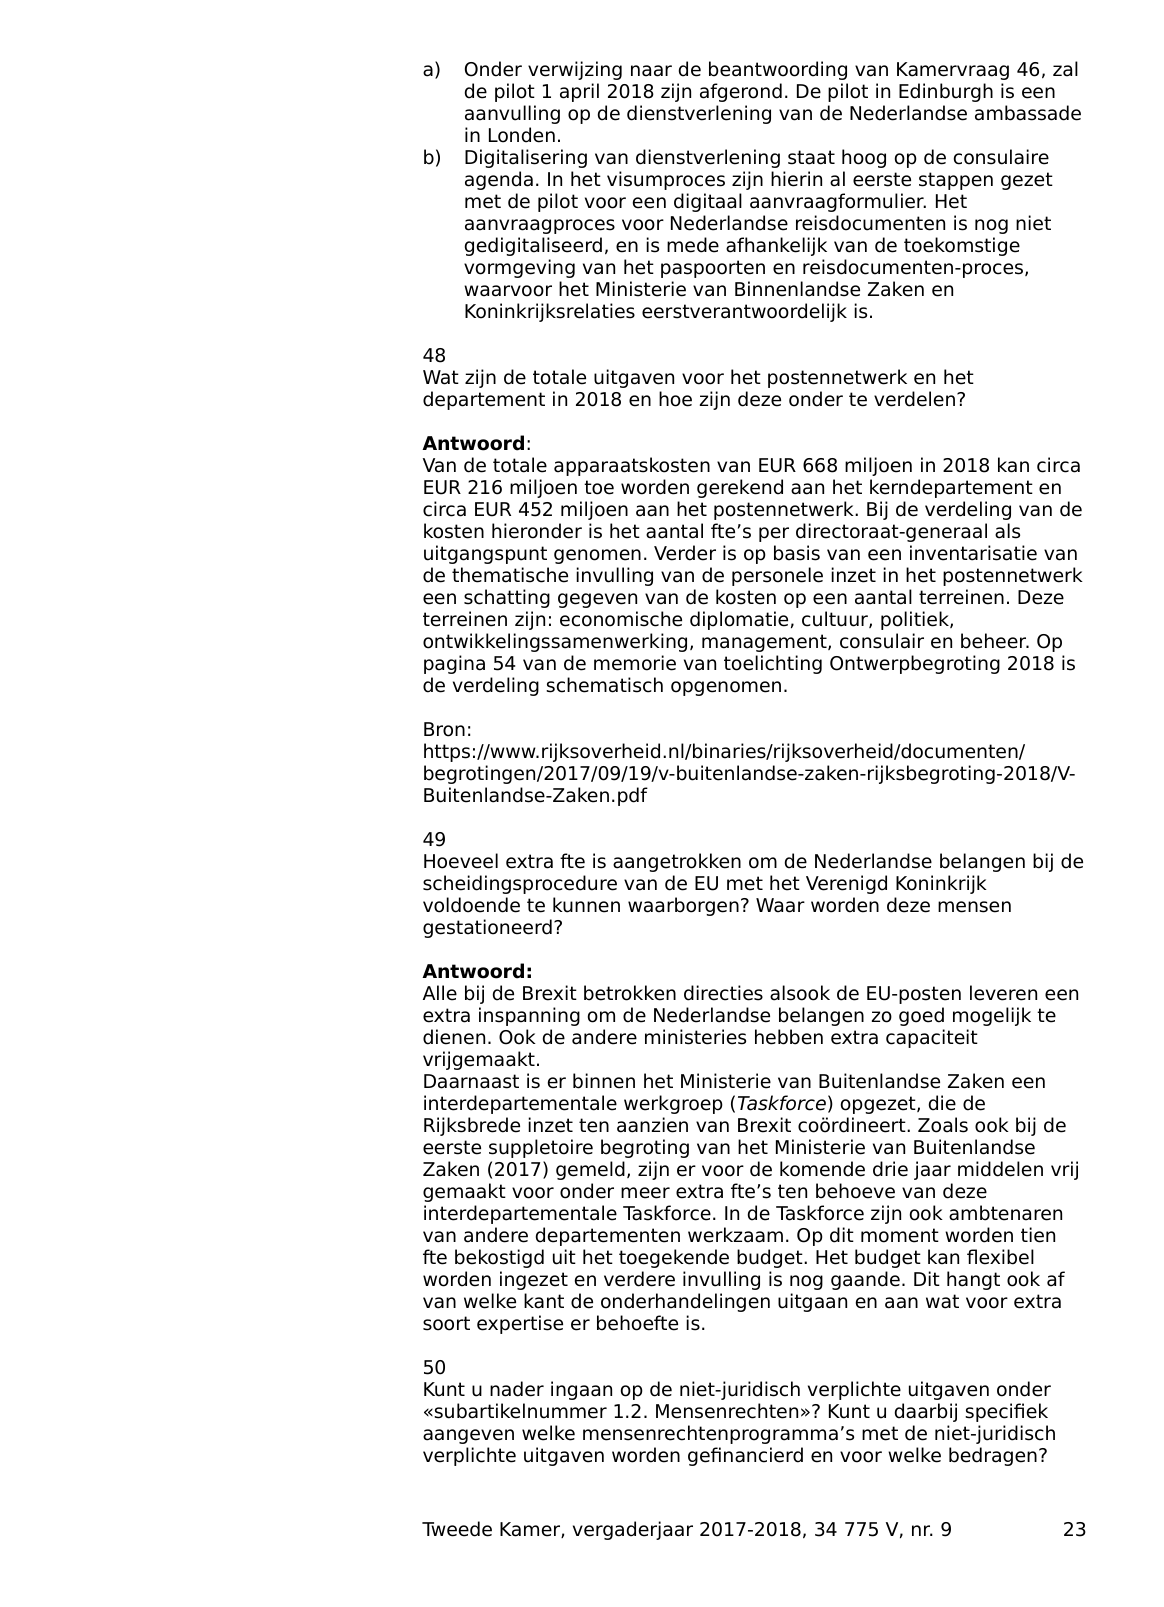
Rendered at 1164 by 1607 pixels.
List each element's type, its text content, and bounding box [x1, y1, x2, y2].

text b) Digitalisering van dienstverlening staat hoog op de consulaire agenda. In het visumproces zijn hierin al eerste stappen gezet met de pilot voor een digitaal aanvraagformulier. Het aanvraagproces voor Nederlandse reisdocumenten is nog niet gedigitaliseerd, en is mede afhankelijk van de toekomstige vormgeving van het paspoorten en reisdocumenten-proces, waarvoor het Ministerie van Binnenlandse Zaken en Koninkrijksrelaties eerstverantwoordelijk is. [422, 147, 1087, 323]
text 49 [422, 829, 1087, 851]
text Kunt u nader ingaan op de niet-juridisch verplichte uitgaven onder «subartikelnummer 1.2. Mensenrechten»? Kunt u daarbij specifiek aangeven welke mensenrechtenprogramma’s met de niet-juridisch verplichte uitgaven worden gefinancierd en voor welke bedragen? [422, 1379, 1087, 1467]
text Wat zijn de totale uitgaven voor het postennetwerk en het departement in 2018 en hoe zijn deze onder te verdelen? [422, 367, 1087, 411]
text 48 [422, 345, 1087, 367]
text a) Onder verwijzing naar de beantwoording van Kamervraag 46, zal de pilot 1 april 2018 zijn afgerond. De pilot in Edinburgh is een aanvulling op de dienstverlening van de Nederlandse ambassade in Londen. [422, 59, 1087, 147]
text Antwoord: [422, 961, 1087, 983]
text Antwoord: [422, 433, 1087, 455]
text Van de totale apparaatskosten van EUR 668 miljoen in 2018 kan circa EUR 216 miljoen toe worden gerekend aan het kerndepartement en circa EUR 452 miljoen aan het postennetwerk. Bij de verdeling van de kosten hieronder is het aantal fte’s per directoraat-generaal als uitgangspunt genomen. Verder is op basis van een inventarisatie van de thematische invulling van de personele inzet in het postennetwerk een schatting gegeven van de kosten op een aantal terreinen. Deze terreinen zijn: economische diplomatie, cultuur, politiek, ontwikkelingssamenwerking, management, consulair en beheer. Op pagina 54 van de memorie van toelichting Ontwerpbegroting 2018 is de verdeling schematisch opgenomen. [422, 455, 1087, 697]
text Alle bij de Brexit betrokken directies alsook de EU-posten leveren een extra inspanning om de Nederlandse belangen zo goed mogelijk te dienen. Ook de andere ministeries hebben extra capaciteit vrijgemaakt. [422, 983, 1087, 1071]
text Hoeveel extra fte is aangetrokken om de Nederlandse belangen bij de scheidingsprocedure van de EU met het Verenigd Koninkrijk voldoende te kunnen waarborgen? Waar worden deze mensen gestationeerd? [422, 851, 1087, 939]
text Bron: [422, 719, 1087, 741]
text https://www.rijksoverheid.nl/binaries/rijksoverheid/documenten/begrotingen/2017/09/19/v-buitenlandse-zaken-rijksbegroting-2018/V-Buitenlandse-Zaken.pdf [422, 741, 1087, 807]
text 50 [422, 1357, 1087, 1379]
text Daarnaast is er binnen het Ministerie van Buitenlandse Zaken een interdepartementale werkgroep (Taskforce) opgezet, die de Rijksbrede inzet ten aanzien van Brexit coördineert. Zoals ook bij de eerste suppletoire begroting van het Ministerie van Buitenlandse Zaken (2017) gemeld, zijn er voor de komende drie jaar middelen vrij gemaakt voor onder meer extra fte’s ten behoeve van deze interdepartementale Taskforce. In de Taskforce zijn ook ambtenaren van andere departementen werkzaam. Op dit moment worden tien fte bekostigd uit het toegekende budget. Het budget kan flexibel worden ingezet en verdere invulling is nog gaande. Dit hangt ook af van welke kant de onderhandelingen uitgaan en aan wat voor extra soort expertise er behoefte is. [422, 1071, 1087, 1335]
